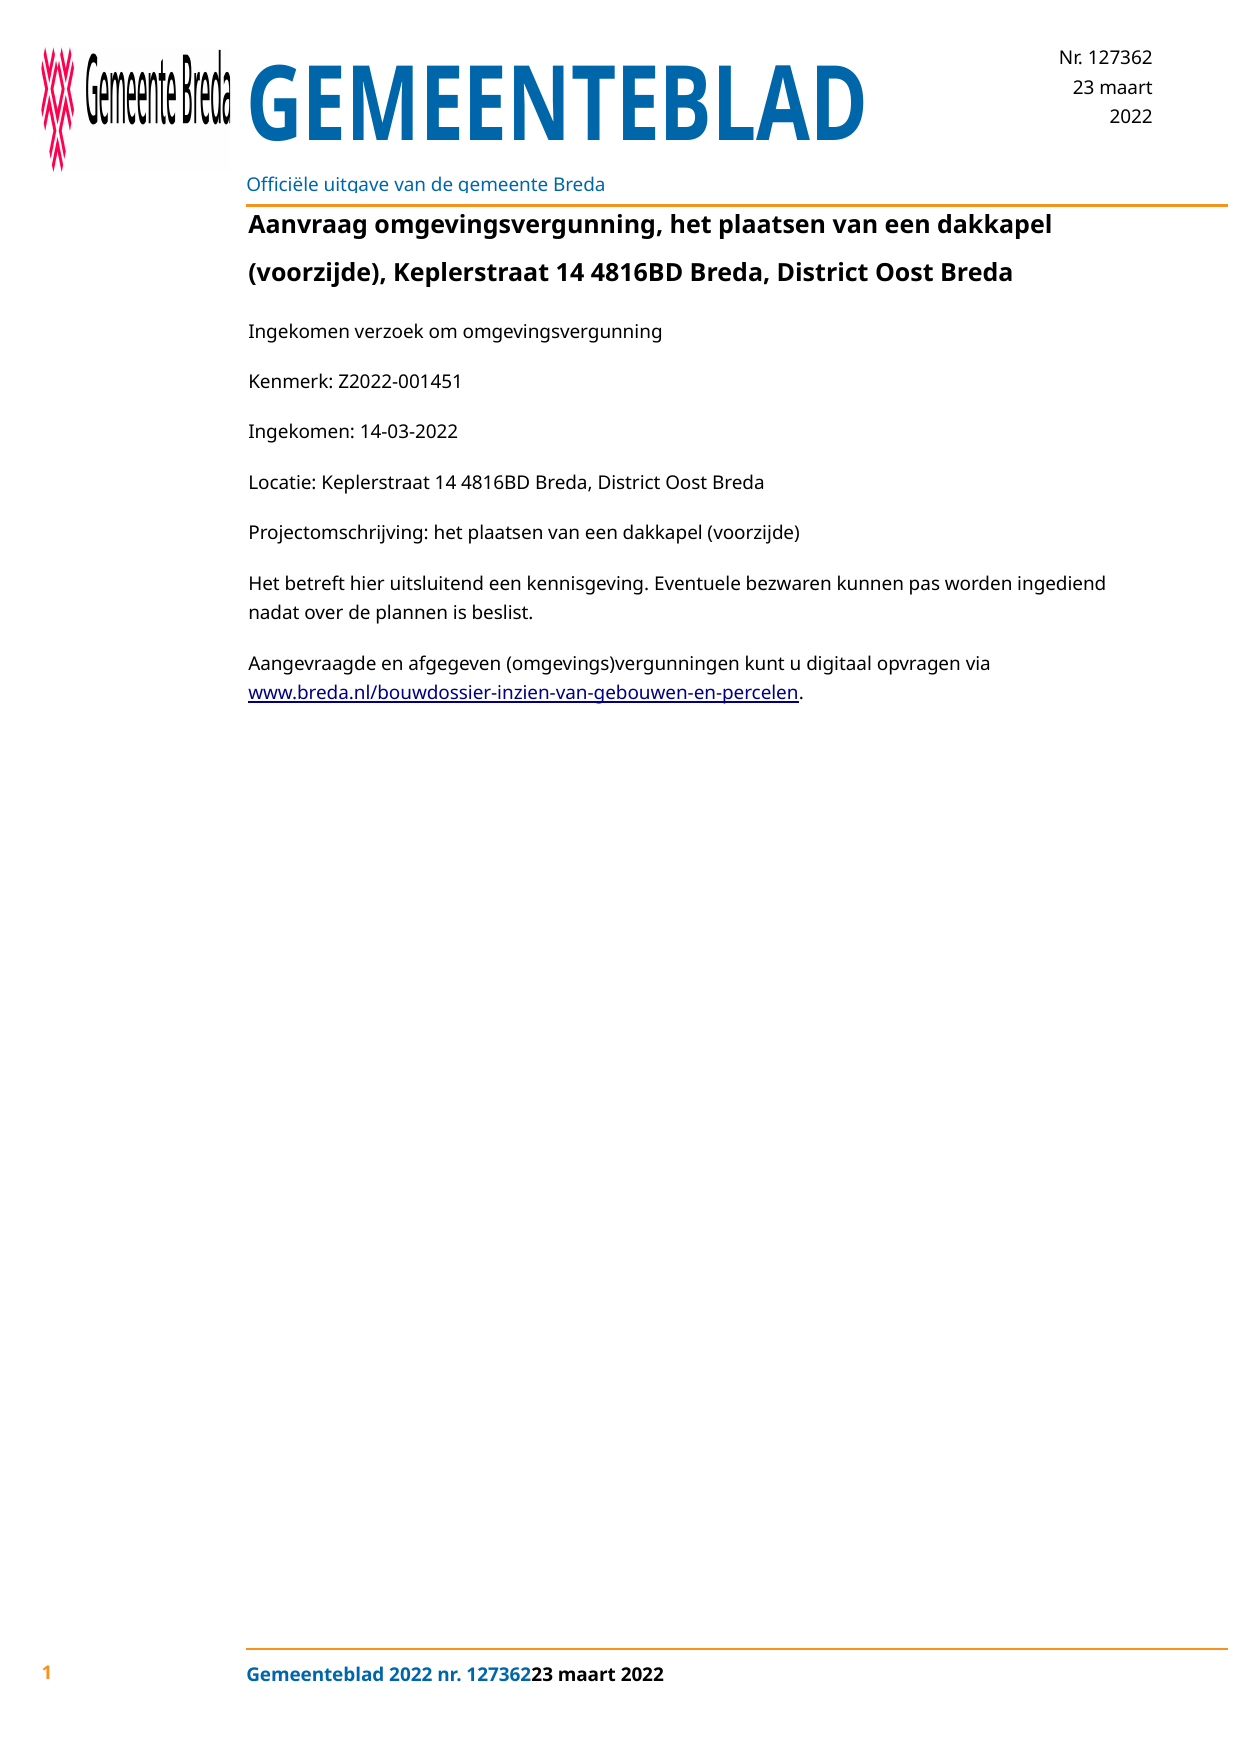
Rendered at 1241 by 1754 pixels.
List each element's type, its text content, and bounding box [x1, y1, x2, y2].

text Ingekomen: 14-03-2022 [248, 419, 1152, 444]
text Aangevraagde en afgegeven (omgevings)vergunningen kunt u digitaal opvragen via www.breda.nl/bouwdossier-inzien-van-gebouwen-en-percelen. [248, 650, 1152, 705]
picture [41, 47, 231, 172]
text Projectomschrijving: het plaatsen van een dakkapel (voorzijde) [248, 519, 1152, 545]
text Locatie: Keplerstraat 14 4816BD Breda, District Oost Breda [248, 469, 1152, 495]
text Kenmerk: Z2022-001451 [248, 368, 1152, 394]
text Ingekomen verzoek om omgevingsvergunning [248, 318, 1152, 344]
text Het betreft hier uitsluitend een kennisgeving. Eventuele bezwaren kunnen pas worden ingediend nadat over de plannen is beslist. [248, 570, 1152, 625]
text Aanvraag omgevingsvergunning, het plaatsen van een dakkapel (voorzijde), Keplerstraat 14 4816BD Breda, District Oost Breda [248, 207, 1152, 288]
